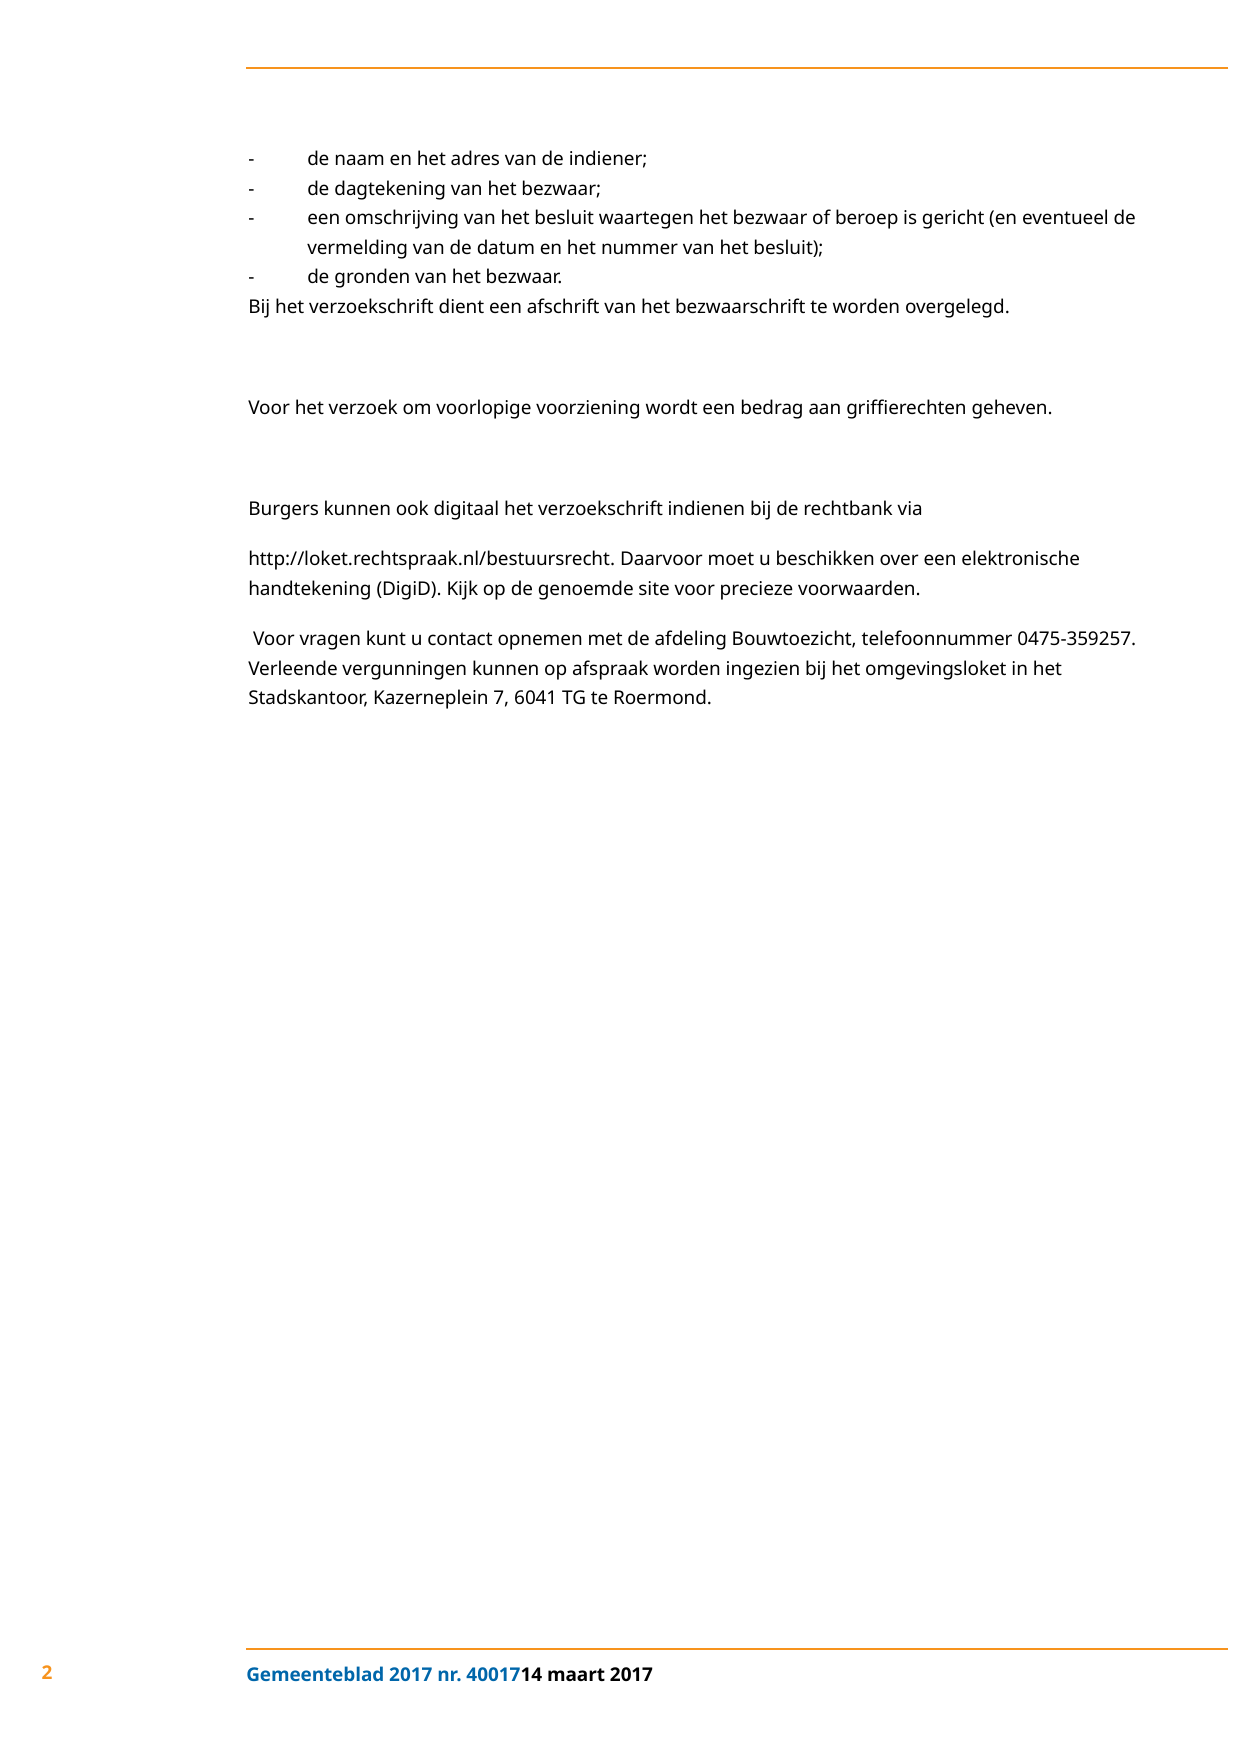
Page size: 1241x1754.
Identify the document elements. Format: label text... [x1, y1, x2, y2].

list de dagtekening van het bezwaar; [248, 175, 1152, 201]
text Bij het verzoekschrift dient een afschrift van het bezwaarschrift te worden overgelegd. [248, 293, 1152, 319]
text Voor vragen kunt u contact opnemen met de afdeling Bouwtoezicht, telefoonnummer 0475-359257. Verleende vergunningen kunnen op afspraak worden ingezien bij het omgevingsloket in het Stadskantoor, Kazerneplein 7, 6041 TG te Roermond. [248, 625, 1152, 710]
text Voor het verzoek om voorlopige voorziening wordt een bedrag aan griffierechten geheven. [248, 394, 1152, 420]
text Burgers kunnen ook digitaal het verzoekschrift indienen bij de rechtbank via [248, 495, 1152, 521]
list de gronden van het bezwaar. [248, 263, 1152, 289]
text http://loket.rechtspraak.nl/bestuursrecht. Daarvoor moet u beschikken over een elektronische handtekening (DigiD). Kijk op de genoemde site voor precieze voorwaarden. [248, 545, 1152, 601]
list de naam en het adres van de indiener; [248, 145, 1152, 171]
list een omschrijving van het besluit waartegen het bezwaar of beroep is gericht (en eventueel de vermelding van de datum en het nummer van het besluit); [248, 204, 1152, 260]
picture [41, 47, 231, 172]
